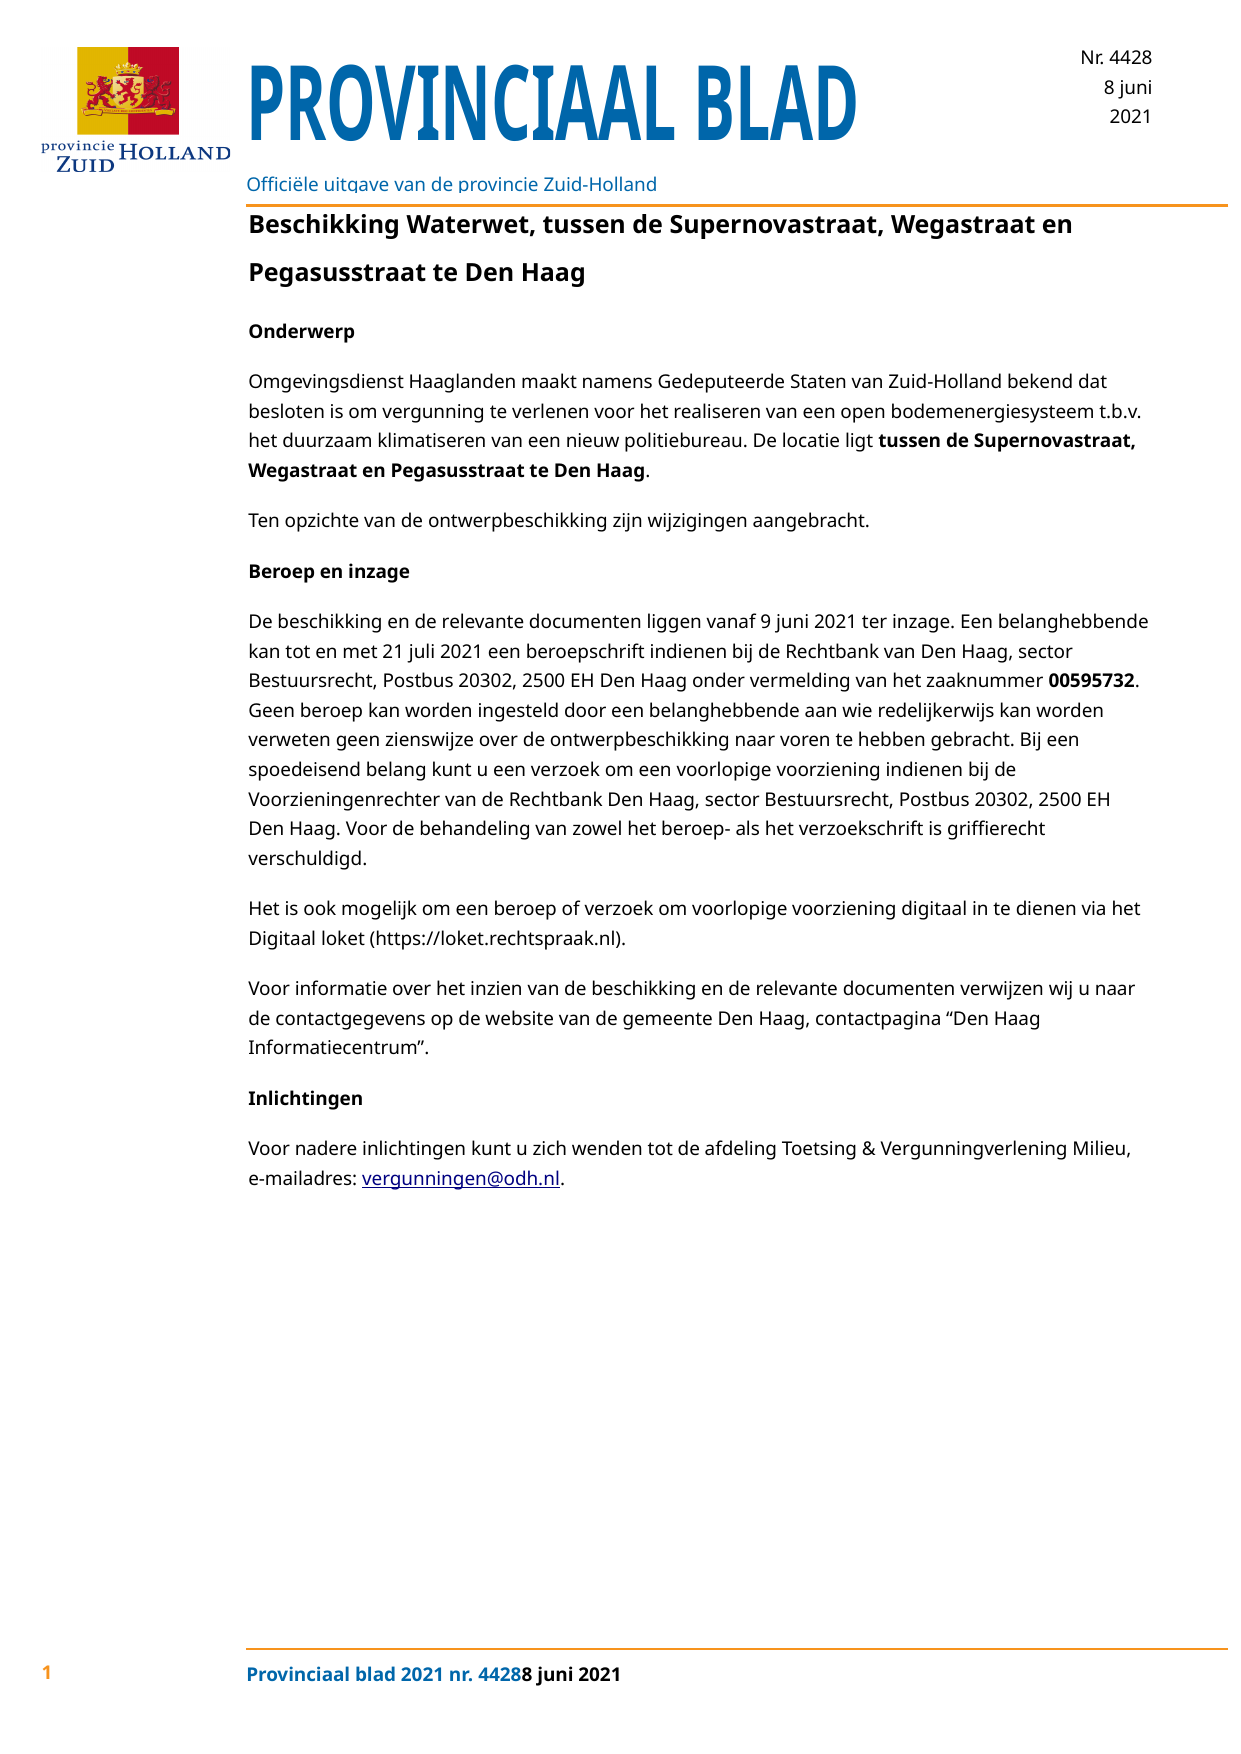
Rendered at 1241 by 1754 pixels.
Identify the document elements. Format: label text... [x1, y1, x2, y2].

text Voor informatie over het inzien van de beschikking en de relevante documenten verwijzen wij u naar de contactgegevens op de website van de gemeente Den Haag, contactpagina “Den Haag Informatiecentrum”. [248, 975, 1152, 1060]
text Beroep en inzage [248, 558, 1152, 584]
text Onderwerp [248, 318, 1152, 344]
text Ten opzichte van de ontwerpbeschikking zijn wijzigingen aangebracht. [248, 507, 1152, 533]
text Omgevingsdienst Haaglanden maakt namens Gedeputeerde Staten van Zuid-Holland bekend dat besloten is om vergunning te verlenen voor het realiseren van een open bodemenergiesysteem t.b.v. het duurzaam klimatiseren van een nieuw politiebureau. De locatie ligt tussen de Supernovastraat, Wegastraat en Pegasusstraat te Den Haag. [248, 368, 1152, 483]
text Voor nadere inlichtingen kunt u zich wenden tot de afdeling Toetsing & Vergunningverlening Milieu, e-mailadres: vergunningen@odh.nl. [248, 1135, 1152, 1191]
text Inlichtingen [248, 1085, 1152, 1111]
picture [41, 47, 231, 172]
text Het is ook mogelijk om een beroep of verzoek om voorlopige voorziening digitaal in te dienen via het Digitaal loket (https://loket.rechtspraak.nl). [248, 895, 1152, 951]
text De beschikking en de relevante documenten liggen vanaf 9 juni 2021 ter inzage. Een belanghebbende kan tot en met 21 juli 2021 een beroepschrift indienen bij de Rechtbank van Den Haag, sector Bestuursrecht, Postbus 20302, 2500 EH Den Haag onder vermelding van het zaaknummer 00595732. Geen beroep kan worden ingesteld door een belanghebbende aan wie redelijkerwijs kan worden verweten geen zienswijze over de ontwerpbeschikking naar voren te hebben gebracht. Bij een spoedeisend belang kunt u een verzoek om een voorlopige voorziening indienen bij de Voorzieningenrechter van de Rechtbank Den Haag, sector Bestuursrecht, Postbus 20302, 2500 EH Den Haag. Voor de behandeling van zowel het beroep- als het verzoekschrift is griffierecht verschuldigd. [248, 608, 1152, 871]
text Beschikking Waterwet, tussen de Supernovastraat, Wegastraat en Pegasusstraat te Den Haag [248, 207, 1152, 288]
